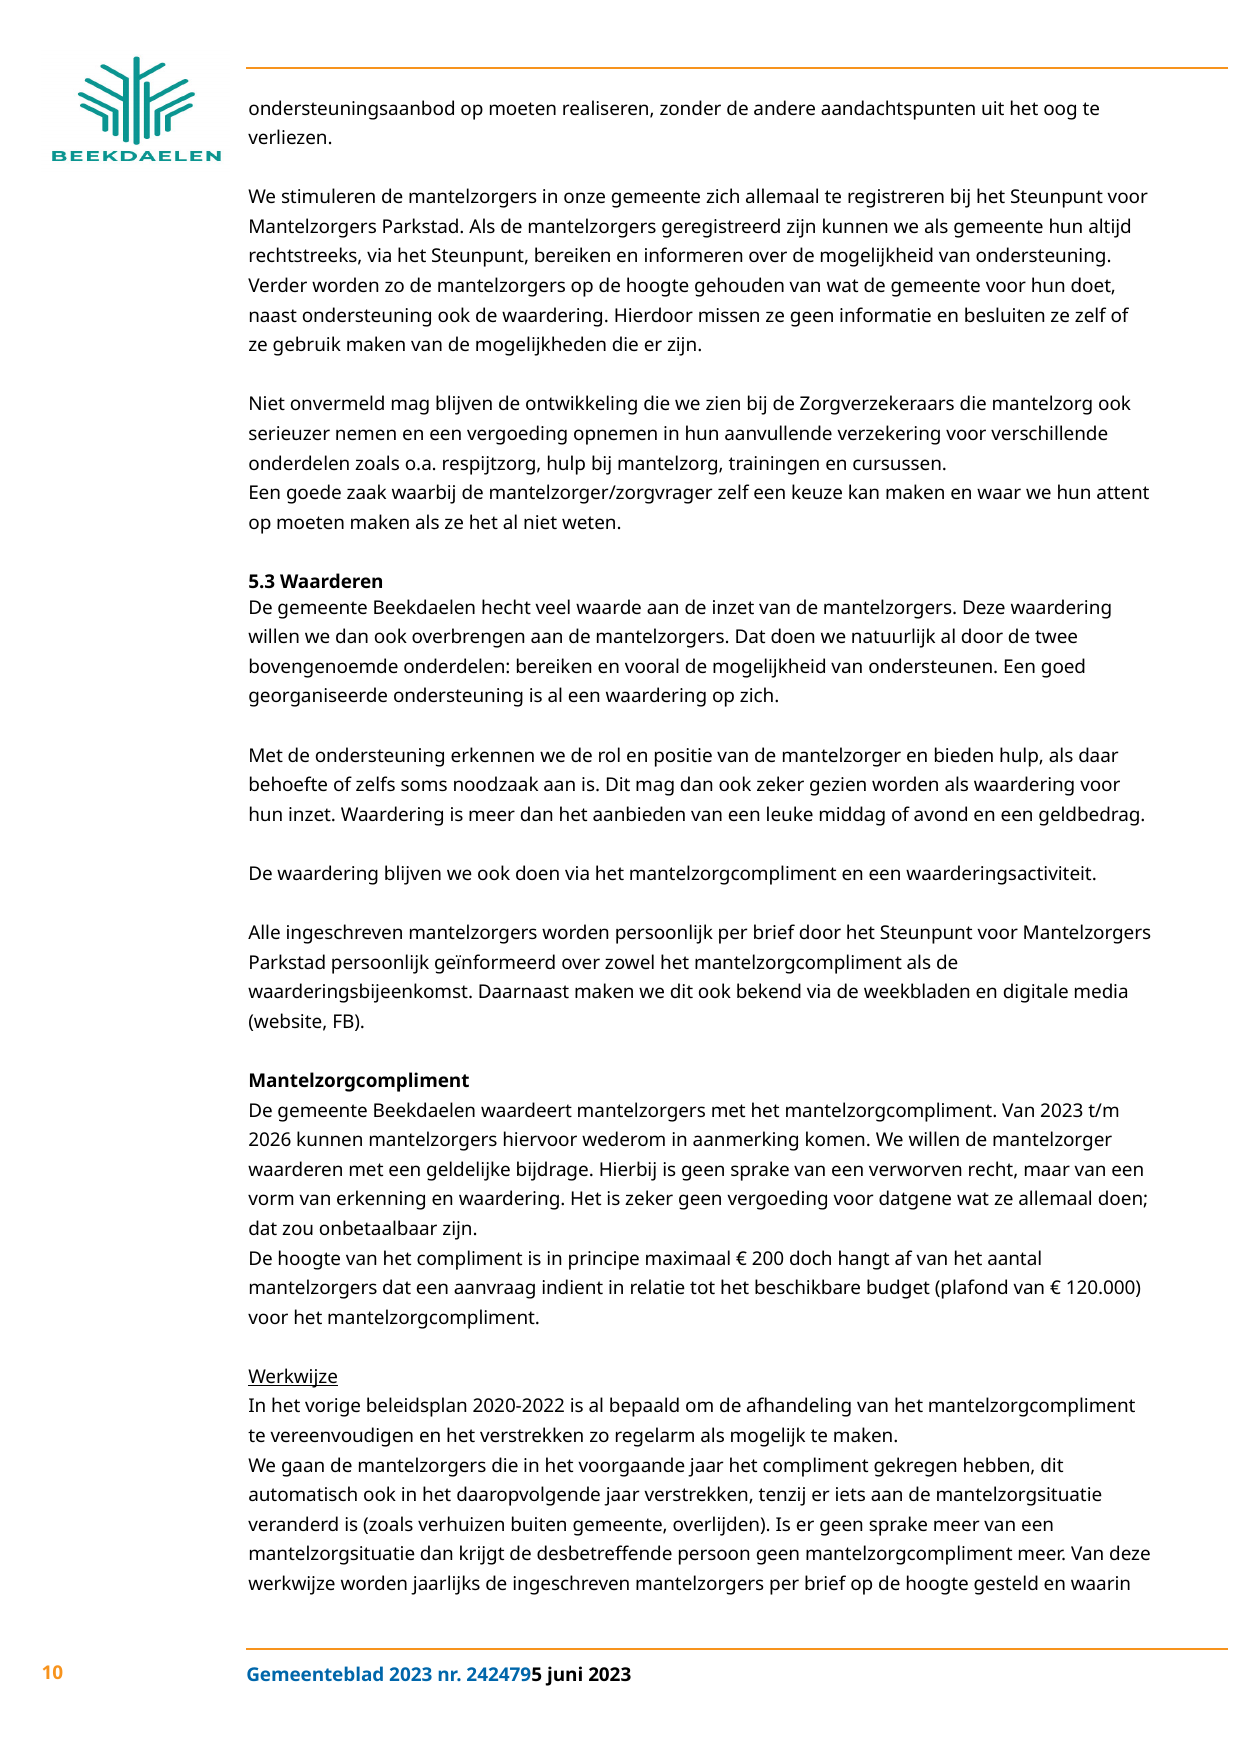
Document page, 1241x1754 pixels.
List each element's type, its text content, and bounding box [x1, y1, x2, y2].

text De waardering blijven we ook doen via het mantelzorgcompliment en een waarderingsactiviteit. [248, 860, 1152, 886]
text We stimuleren de mantelzorgers in onze gemeente zich allemaal te registreren bij het Steunpunt voor Mantelzorgers Parkstad. Als de mantelzorgers geregistreerd zijn kunnen we als gemeente hun altijd rechtstreeks, via het Steunpunt, bereiken en informeren over de mogelijkheid van ondersteuning. Verder worden zo de mantelzorgers op de hoogte gehouden van wat de gemeente voor hun doet, naast ondersteuning ook de waardering. Hierdoor missen ze geen informatie en besluiten ze zelf of ze gebruik maken van de mogelijkheden die er zijn. [248, 183, 1152, 357]
text Werkwijze [248, 1363, 1152, 1389]
text ondersteuningsaanbod op moeten realiseren, zonder de andere aandachtspunten uit het oog te verliezen. [248, 95, 1152, 150]
text Niet onvermeld mag blijven de ontwikkeling die we zien bij de Zorgverzekeraars die mantelzorg ook serieuzer nemen en een vergoeding opnemen in hun aanvullende verzekering voor verschillende onderdelen zoals o.a. respijtzorg, hulp bij mantelzorg, trainingen en cursussen. [248, 391, 1152, 476]
text Met de ondersteuning erkennen we de rol en positie van de mantelzorger en bieden hulp, als daar behoefte of zelfs soms noodzaak aan is. Dit mag dan ook zeker gezien worden als waardering voor hun inzet. Waardering is meer dan het aanbieden van een leuke middag of avond en een geldbedrag. [248, 742, 1152, 827]
text De gemeente Beekdaelen waardeert mantelzorgers met het mantelzorgcompliment. Van 2023 t/m 2026 kunnen mantelzorgers hiervoor wederom in aanmerking komen. We willen de mantelzorger waarderen met een geldelijke bijdrage. Hierbij is geen sprake van een verworven recht, maar van een vorm van erkenning en waardering. Het is zeker geen vergoeding voor datgene wat ze allemaal doen; dat zou onbetaalbaar zijn. [248, 1097, 1152, 1241]
text Alle ingeschreven mantelzorgers worden persoonlijk per brief door het Steunpunt voor Mantelzorgers Parkstad persoonlijk geïnformeerd over zowel het mantelzorgcompliment als de waarderingsbijeenkomst. Daarnaast maken we dit ook bekend via de weekbladen en digitale media (website, FB). [248, 919, 1152, 1034]
text 5.3 Waarderen [248, 568, 1152, 594]
text Mantelzorgcompliment [248, 1067, 1152, 1093]
text De hoogte van het compliment is in principe maximaal € 200 doch hangt af van het aantal mantelzorgers dat een aanvraag indient in relatie tot het beschikbare budget (plafond van € 120.000) voor het mantelzorgcompliment. [248, 1245, 1152, 1329]
text De gemeente Beekdaelen hecht veel waarde aan de inzet van de mantelzorgers. Deze waardering willen we dan ook overbrengen aan de mantelzorgers. Dat doen we natuurlijk al door de twee bovengenoemde onderdelen: bereiken en vooral de mogelijkheid van ondersteunen. Een goed georganiseerde ondersteuning is al een waardering op zich. [248, 594, 1152, 708]
text We gaan de mantelzorgers die in het voorgaande jaar het compliment gekregen hebben, dit automatisch ook in het daaropvolgende jaar verstrekken, tenzij er iets aan de mantelzorgsituatie veranderd is (zoals verhuizen buiten gemeente, overlijden). Is er geen sprake meer van een mantelzorgsituatie dan krijgt de desbetreffende persoon geen mantelzorgcompliment meer. Van deze werkwijze worden jaarlijks de ingeschreven mantelzorgers per brief op de hoogte gesteld en waarin [248, 1452, 1152, 1596]
text In het vorige beleidsplan 2020-2022 is al bepaald om de afhandeling van het mantelzorgcompliment te vereenvoudigen en het verstrekken zo regelarm als mogelijk te maken. [248, 1393, 1152, 1448]
picture [41, 47, 231, 172]
text Een goede zaak waarbij de mantelzorger/zorgvrager zelf een keuze kan maken en waar we hun attent op moeten maken als ze het al niet weten. [248, 479, 1152, 535]
